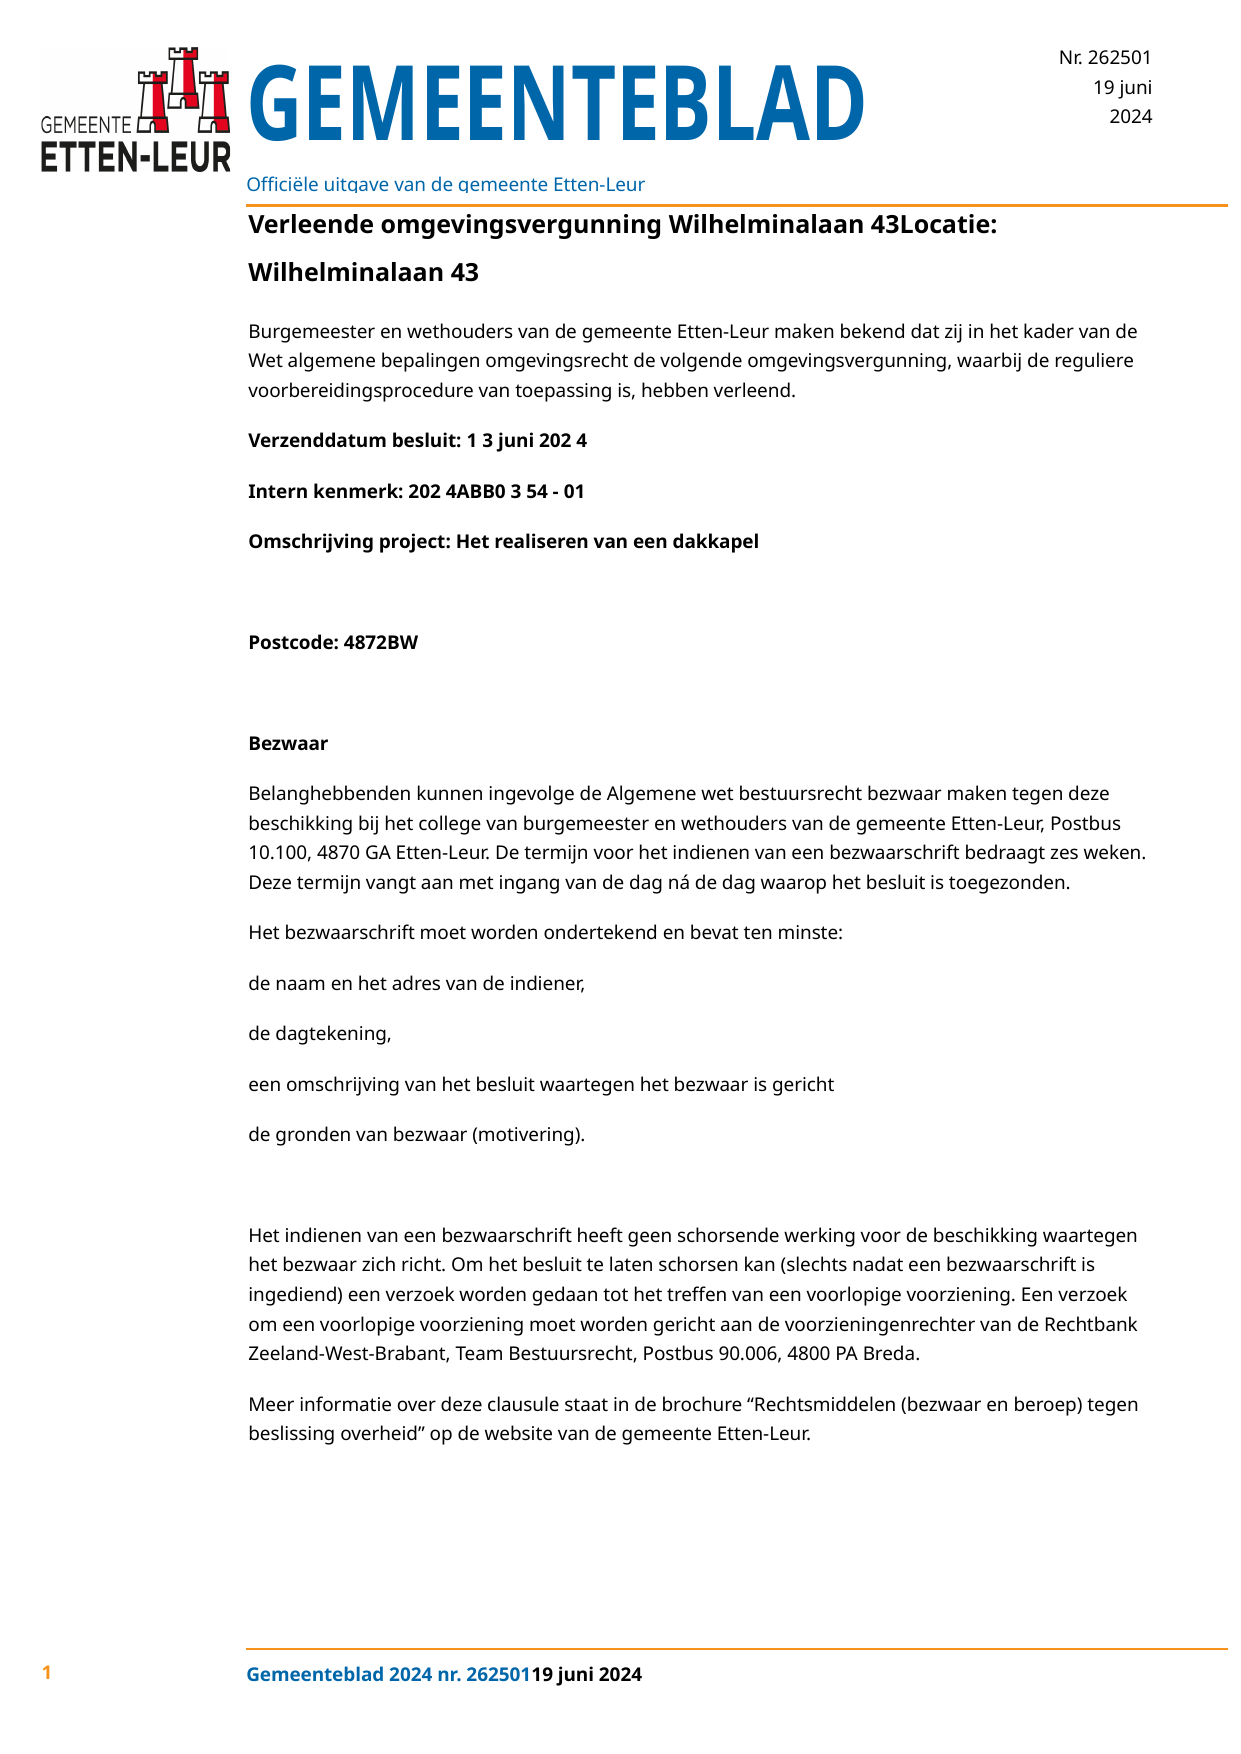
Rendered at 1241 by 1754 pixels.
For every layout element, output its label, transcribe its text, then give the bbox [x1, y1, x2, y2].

text Meer informatie over deze clausule staat in de brochure “Rechtsmiddelen (bezwaar en beroep) tegen beslissing overheid” op de website van de gemeente Etten-Leur. [248, 1391, 1152, 1446]
text de naam en het adres van de indiener, [248, 970, 1152, 996]
text Verzenddatum besluit: 1 3 juni 202 4 [248, 427, 1152, 453]
text de gronden van bezwaar (motivering). [248, 1121, 1152, 1147]
text Burgemeester en wethouders van de gemeente Etten-Leur maken bekend dat zij in het kader van de Wet algemene bepalingen omgevingsrecht de volgende omgevingsvergunning, waarbij de reguliere voorbereidingsprocedure van toepassing is, hebben verleend. [248, 318, 1152, 403]
text een omschrijving van het besluit waartegen het bezwaar is gericht [248, 1071, 1152, 1097]
text Omschrijving project: Het realiseren van een dakkapel [248, 528, 1152, 554]
text Bezwaar [248, 730, 1152, 756]
picture [41, 47, 231, 172]
text Postcode: 4872BW [248, 629, 1152, 655]
text Verleende omgevingsvergunning Wilhelminalaan 43Locatie: Wilhelminalaan 43 [248, 207, 1152, 288]
text Intern kenmerk: 202 4ABB0 3 54 - 01 [248, 478, 1152, 504]
text de dagtekening, [248, 1020, 1152, 1046]
text Het bezwaarschrift moet worden ondertekend en bevat ten minste: [248, 919, 1152, 945]
text Het indienen van een bezwaarschrift heeft geen schorsende werking voor de beschikking waartegen het bezwaar zich richt. Om het besluit te laten schorsen kan (slechts nadat een bezwaarschrift is ingediend) een verzoek worden gedaan tot het treffen van een voorlopige voorziening. Een verzoek om een voorlopige voorziening moet worden gericht aan de voorzieningenrechter van de Rechtbank Zeeland-West-Brabant, Team Bestuursrecht, Postbus 90.006, 4800 PA Breda. [248, 1222, 1152, 1366]
text Belanghebbenden kunnen ingevolge de Algemene wet bestuursrecht bezwaar maken tegen deze beschikking bij het college van burgemeester en wethouders van de gemeente Etten-Leur, Postbus 10.100, 4870 GA Etten-Leur. De termijn voor het indienen van een bezwaarschrift bedraagt zes weken. Deze termijn vangt aan met ingang van de dag ná de dag waarop het besluit is toegezonden. [248, 780, 1152, 895]
